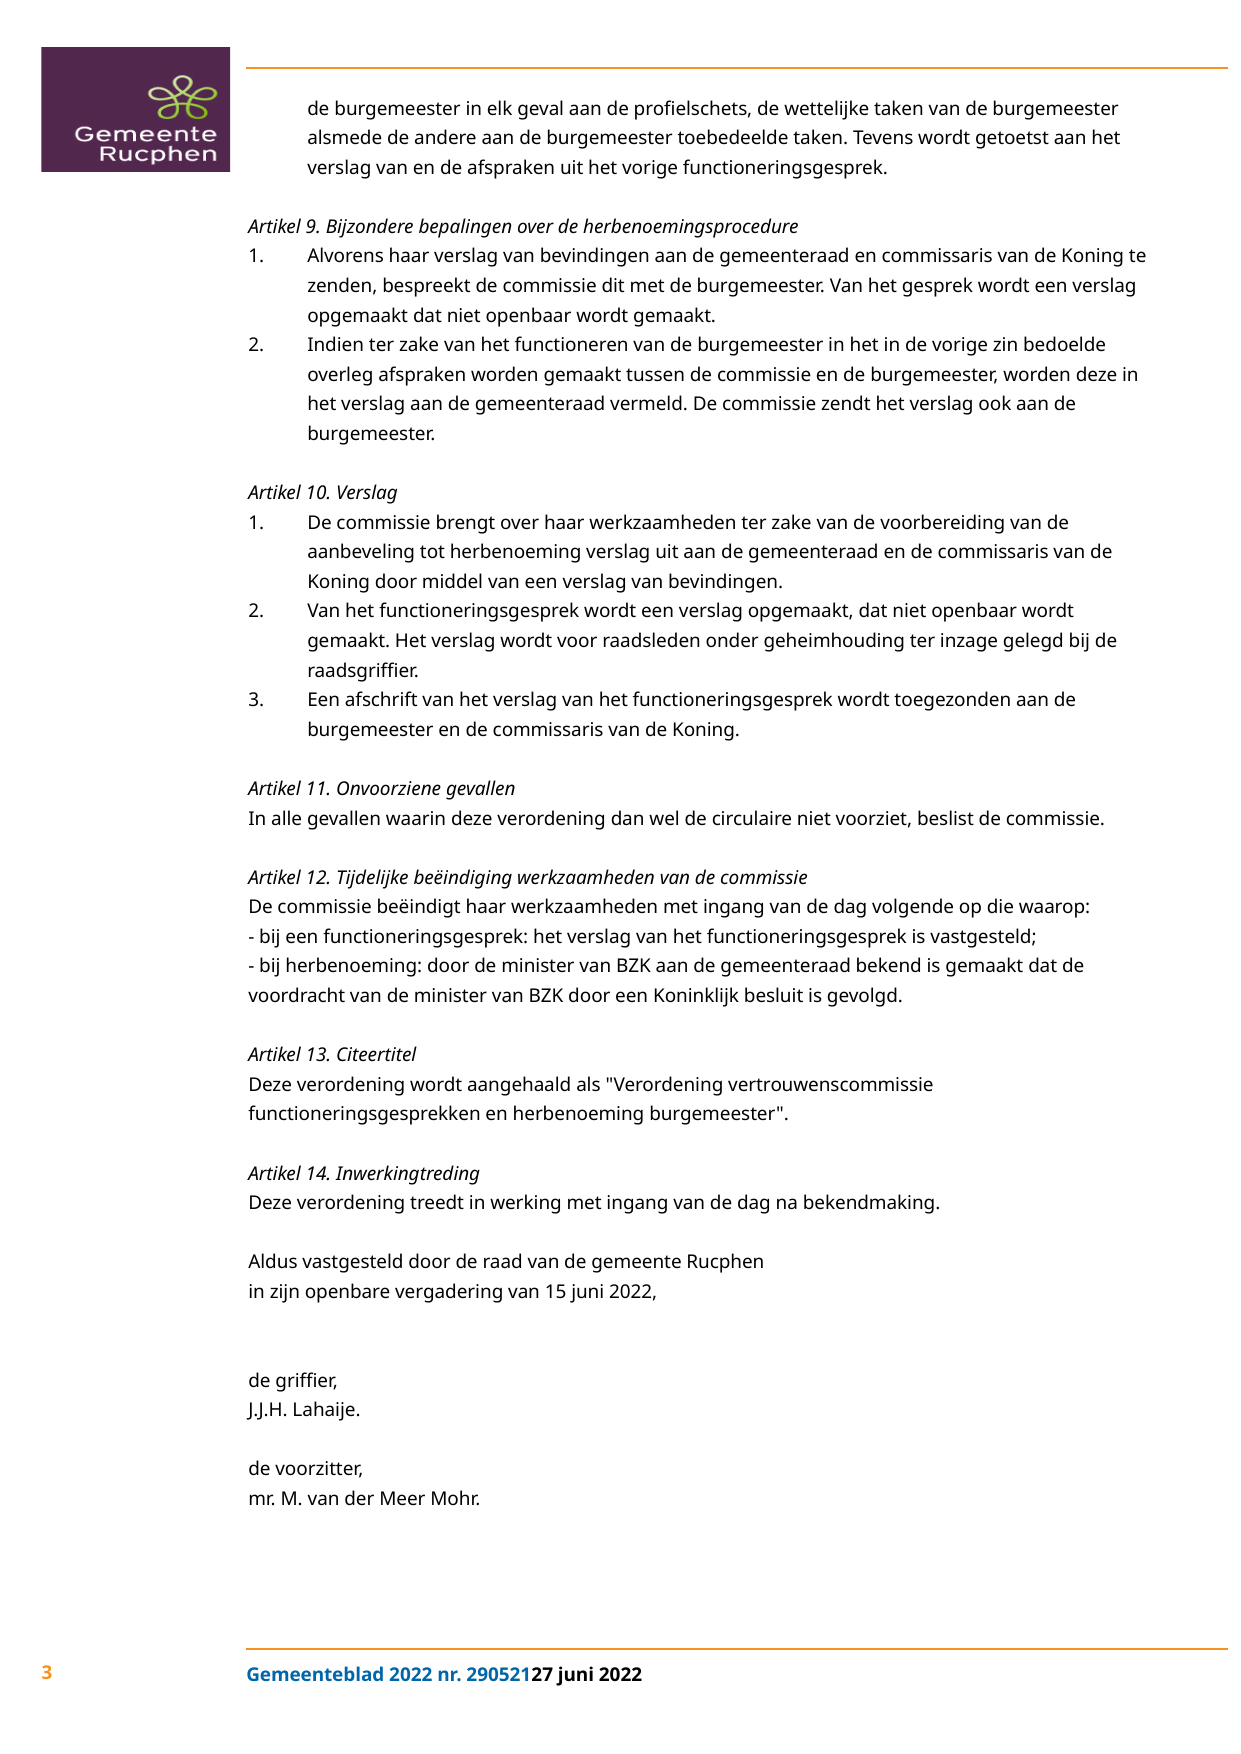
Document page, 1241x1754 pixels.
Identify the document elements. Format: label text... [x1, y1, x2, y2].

text Artikel 14. Inwerkingtreding [248, 1160, 1152, 1186]
text de griffier, [248, 1367, 1152, 1393]
list de burgemeester in elk geval aan de profielschets, de wettelijke taken van de burgemeester alsmede de andere aan de burgemeester toebedeelde taken. Tevens wordt getoetst aan het verslag van en de afspraken uit het vorige functioneringsgesprek. [248, 95, 1152, 180]
list Een afschrift van het verslag van het functioneringsgesprek wordt toegezonden aan de burgemeester en de commissaris van de Koning. [248, 686, 1152, 742]
list De commissie brengt over haar werkzaamheden ter zake van de voorbereiding van de aanbeveling tot herbenoeming verslag uit aan de gemeenteraad en de commissaris van de Koning door middel van een verslag van bevindingen. [248, 509, 1152, 594]
text Artikel 10. Verslag [248, 479, 1152, 505]
text J.J.H. Lahaije. [248, 1396, 1152, 1422]
picture [41, 47, 231, 172]
text Aldus vastgesteld door de raad van de gemeente Rucphen [248, 1248, 1152, 1274]
text Artikel 9. Bijzondere bepalingen over de herbenoemingsprocedure [248, 213, 1152, 239]
text in zijn openbare vergadering van 15 juni 2022, [248, 1278, 1152, 1304]
text Deze verordening treedt in werking met ingang van de dag na bekendmaking. [248, 1189, 1152, 1215]
text In alle gevallen waarin deze verordening dan wel de circulaire niet voorziet, beslist de commissie. [248, 805, 1152, 831]
list Alvorens haar verslag van bevindingen aan de gemeenteraad en commissaris van de Koning te zenden, bespreekt de commissie dit met de burgemeester. Van het gesprek wordt een verslag opgemaakt dat niet openbaar wordt gemaakt. [248, 243, 1152, 328]
text Artikel 12. Tijdelijke beëindiging werkzaamheden van de commissie [248, 864, 1152, 890]
text Artikel 13. Citeertitel [248, 1041, 1152, 1067]
text de voorzitter, [248, 1456, 1152, 1481]
list Indien ter zake van het functioneren van de burgemeester in het in de vorige zin bedoelde overleg afspraken worden gemaakt tussen de commissie en de burgemeester, worden deze in het verslag aan de gemeenteraad vermeld. De commissie zendt het verslag ook aan de burgemeester. [248, 331, 1152, 446]
text De commissie beëindigt haar werkzaamheden met ingang van de dag volgende op die waarop: [248, 893, 1152, 919]
text Artikel 11. Onvoorziene gevallen [248, 775, 1152, 801]
list Van het functioneringsgesprek wordt een verslag opgemaakt, dat niet openbaar wordt gemaakt. Het verslag wordt voor raadsleden onder geheimhouding ter inzage gelegd bij de raadsgriffier. [248, 598, 1152, 683]
text - bij herbenoeming: door de minister van BZK aan de gemeenteraad bekend is gemaakt dat de voordracht van de minister van BZK door een Koninklijk besluit is gevolgd. [248, 953, 1152, 1008]
text mr. M. van der Meer Mohr. [248, 1485, 1152, 1511]
text Deze verordening wordt aangehaald als "Verordening vertrouwenscommissie functioneringsgesprekken en herbenoeming burgemeester". [248, 1071, 1152, 1126]
text - bij een functioneringsgesprek: het verslag van het functioneringsgesprek is vastgesteld; [248, 923, 1152, 949]
